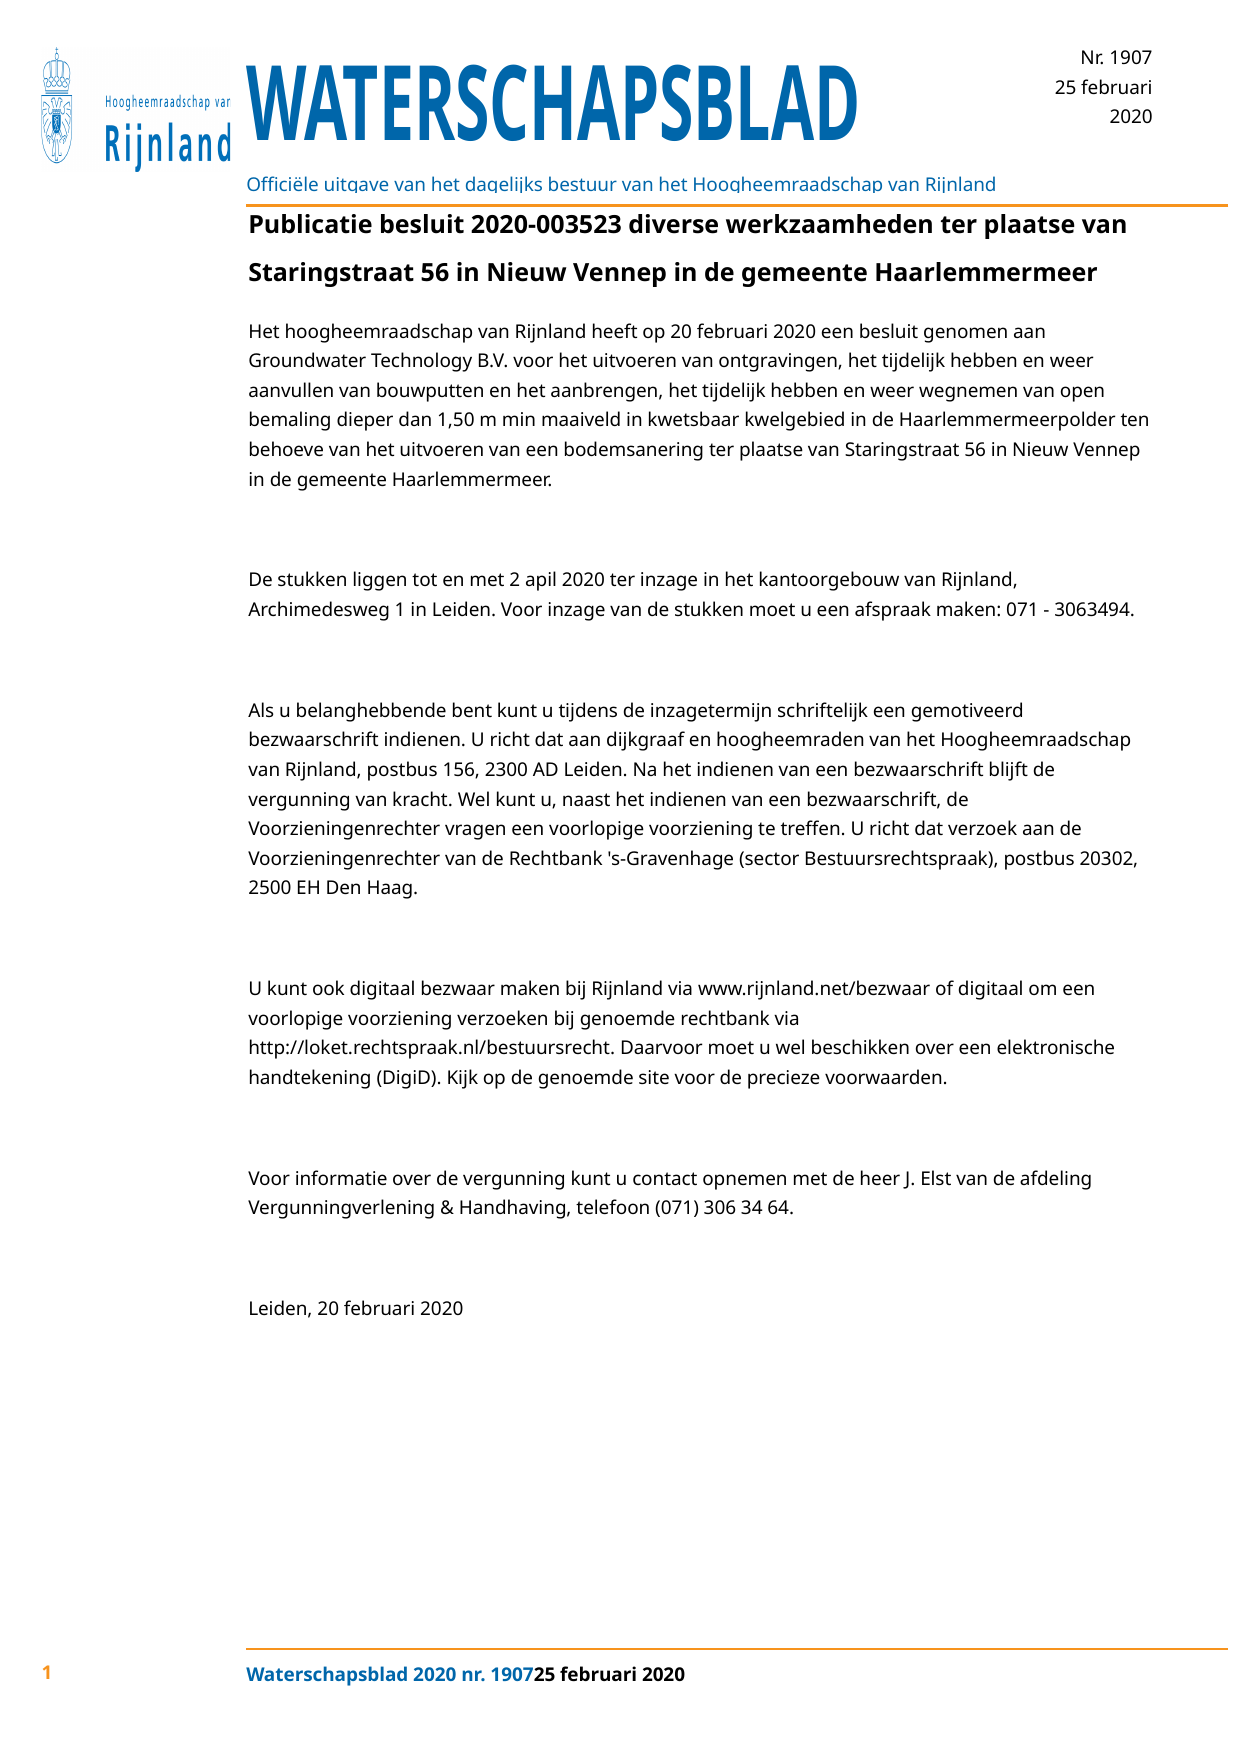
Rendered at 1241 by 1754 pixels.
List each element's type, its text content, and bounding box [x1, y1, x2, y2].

text De stukken liggen tot en met 2 apil 2020 ter inzage in het kantoorgebouw van Rijnland, Archimedesweg 1 in Leiden. Voor inzage van de stukken moet u een afspraak maken: 071 - 3063494. [248, 567, 1152, 622]
text Als u belanghebbende bent kunt u tijdens de inzagetermijn schriftelijk een gemotiveerd bezwaarschrift indienen. U richt dat aan dijkgraaf en hoogheemraden van het Hoogheemraadschap van Rijnland, postbus 156, 2300 AD Leiden. Na het indienen van een bezwaarschrift blijft de vergunning van kracht. Wel kunt u, naast het indienen van een bezwaarschrift, de Voorzieningenrechter vragen een voorlopige voorziening te treffen. U richt dat verzoek aan de Voorzieningenrechter van de Rechtbank 's-Gravenhage (sector Bestuursrechtspraak), postbus 20302, 2500 EH Den Haag. [248, 697, 1152, 900]
text U kunt ook digitaal bezwaar maken bij Rijnland via www.rijnland.net/bezwaar of digitaal om een voorlopige voorziening verzoeken bij genoemde rechtbank via http://loket.rechtspraak.nl/bestuursrecht. Daarvoor moet u wel beschikken over een elektronische handtekening (DigiD). Kijk op de genoemde site voor de precieze voorwaarden. [248, 975, 1152, 1090]
text Leiden, 20 februari 2020 [248, 1295, 1152, 1321]
text Het hoogheemraadschap van Rijnland heeft op 20 februari 2020 een besluit genomen aan Groundwater Technology B.V. voor het uitvoeren van ontgravingen, het tijdelijk hebben en weer aanvullen van bouwputten en het aanbrengen, het tijdelijk hebben en weer wegnemen van open bemaling dieper dan 1,50 m min maaiveld in kwetsbaar kwelgebied in de Haarlemmermeerpolder ten behoeve van het uitvoeren van een bodemsanering ter plaatse van Staringstraat 56 in Nieuw Vennep in de gemeente Haarlemmermeer. [248, 318, 1152, 492]
text Publicatie besluit 2020-003523 diverse werkzaamheden ter plaatse van Staringstraat 56 in Nieuw Vennep in de gemeente Haarlemmermeer [248, 207, 1152, 288]
text Voor informatie over de vergunning kunt u contact opnemen met de heer J. Elst van de afdeling Vergunningverlening & Handhaving, telefoon (071) 306 34 64. [248, 1165, 1152, 1220]
picture [41, 47, 231, 172]
